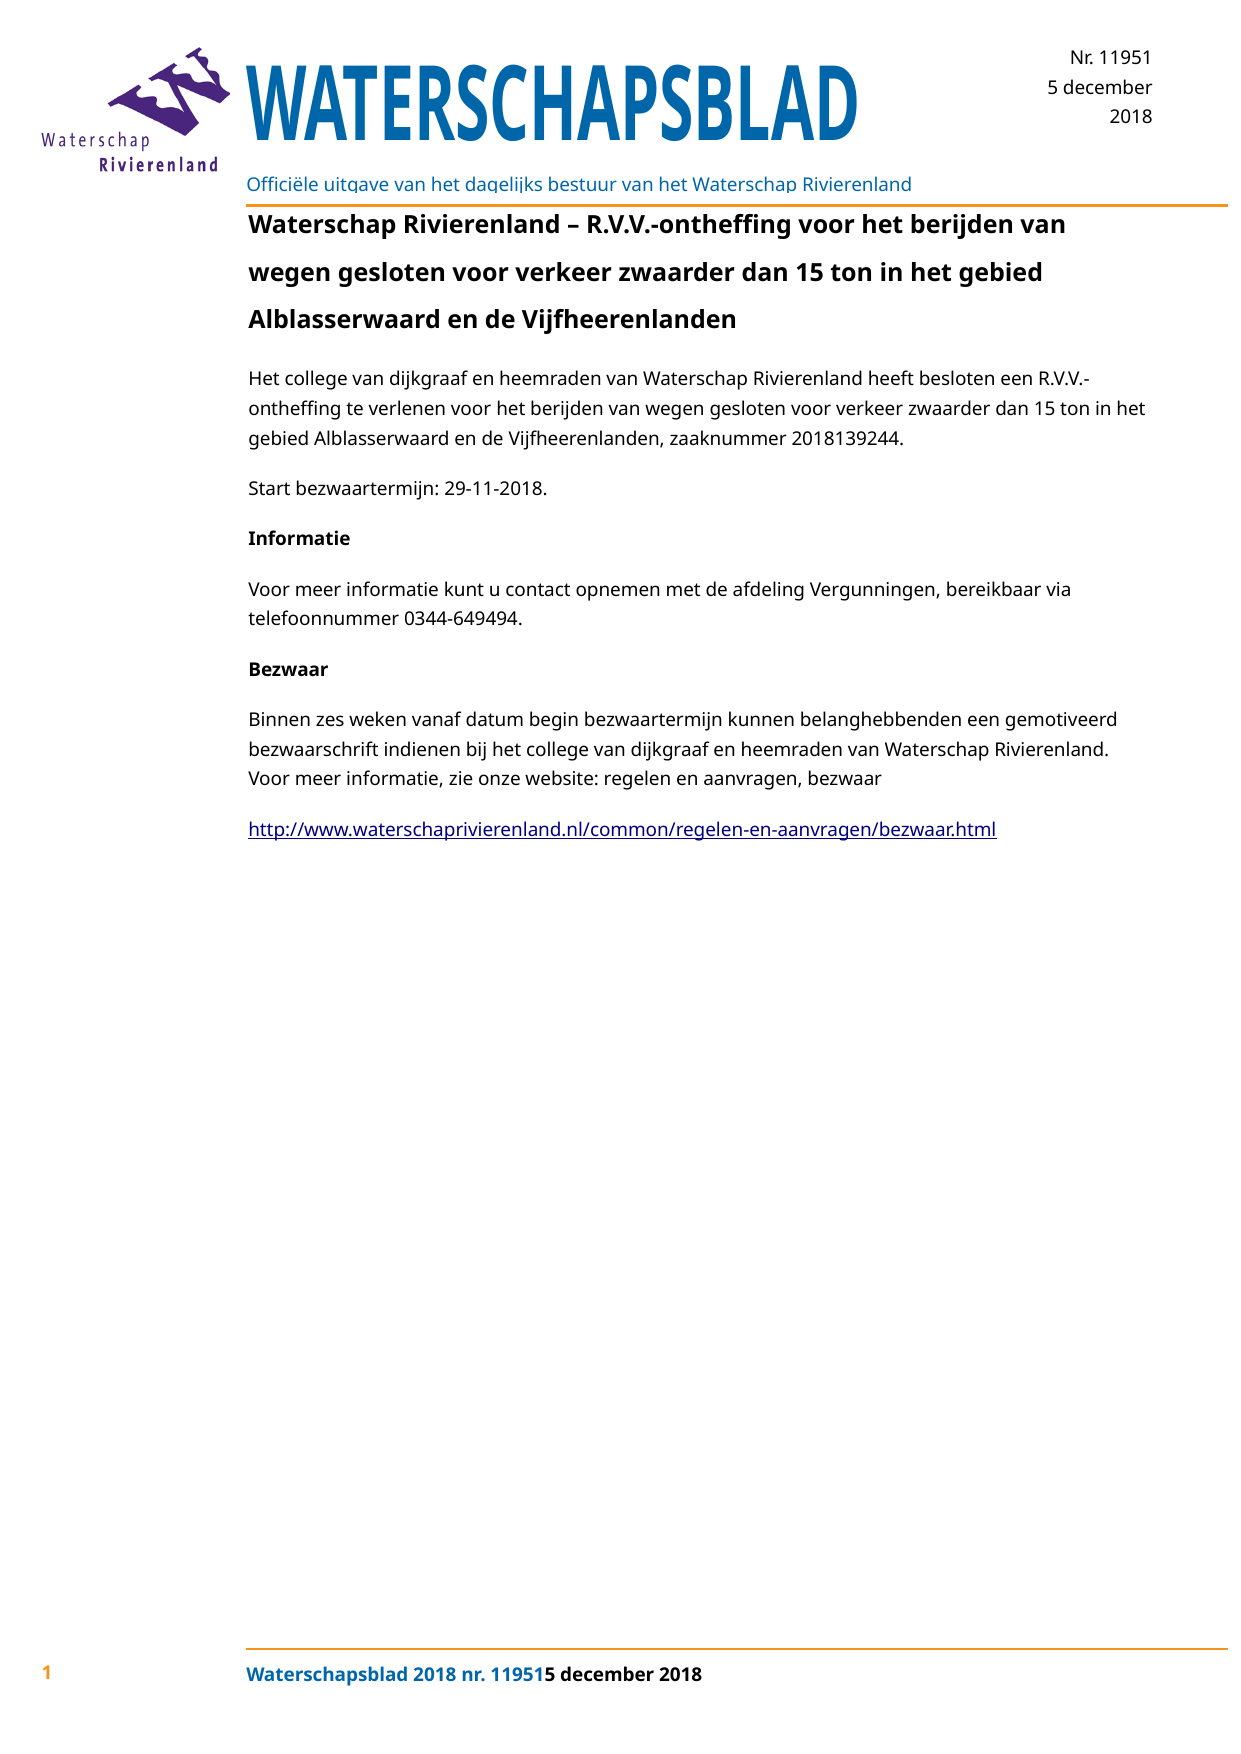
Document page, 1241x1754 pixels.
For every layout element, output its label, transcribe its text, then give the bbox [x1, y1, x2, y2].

text http://www.waterschaprivierenland.nl/common/regelen-en-aanvragen/bezwaar.html [248, 816, 1152, 842]
picture [41, 47, 231, 172]
text Voor meer informatie kunt u contact opnemen met de afdeling Vergunningen, bereikbaar via telefoonnummer 0344-649494. [248, 576, 1152, 631]
text Bezwaar [248, 656, 1152, 682]
text Waterschap Rivierenland – R.V.V.-ontheffing voor het berijden van wegen gesloten voor verkeer zwaarder dan 15 ton in het gebied Alblasserwaard en de Vijfheerenlanden [248, 207, 1152, 336]
text Informatie [248, 526, 1152, 551]
text Binnen zes weken vanaf datum begin bezwaartermijn kunnen belanghebbenden een gemotiveerd bezwaarschrift indienen bij het college van dijkgraaf en heemraden van Waterschap Rivierenland. Voor meer informatie, zie onze website: regelen en aanvragen, bezwaar [248, 706, 1152, 791]
text Start bezwaartermijn: 29-11-2018. [248, 475, 1152, 501]
text Het college van dijkgraaf en heemraden van Waterschap Rivierenland heeft besloten een R.V.V.-ontheffing te verlenen voor het berijden van wegen gesloten voor verkeer zwaarder dan 15 ton in het gebied Alblasserwaard en de Vijfheerenlanden, zaaknummer 2018139244. [248, 366, 1152, 450]
